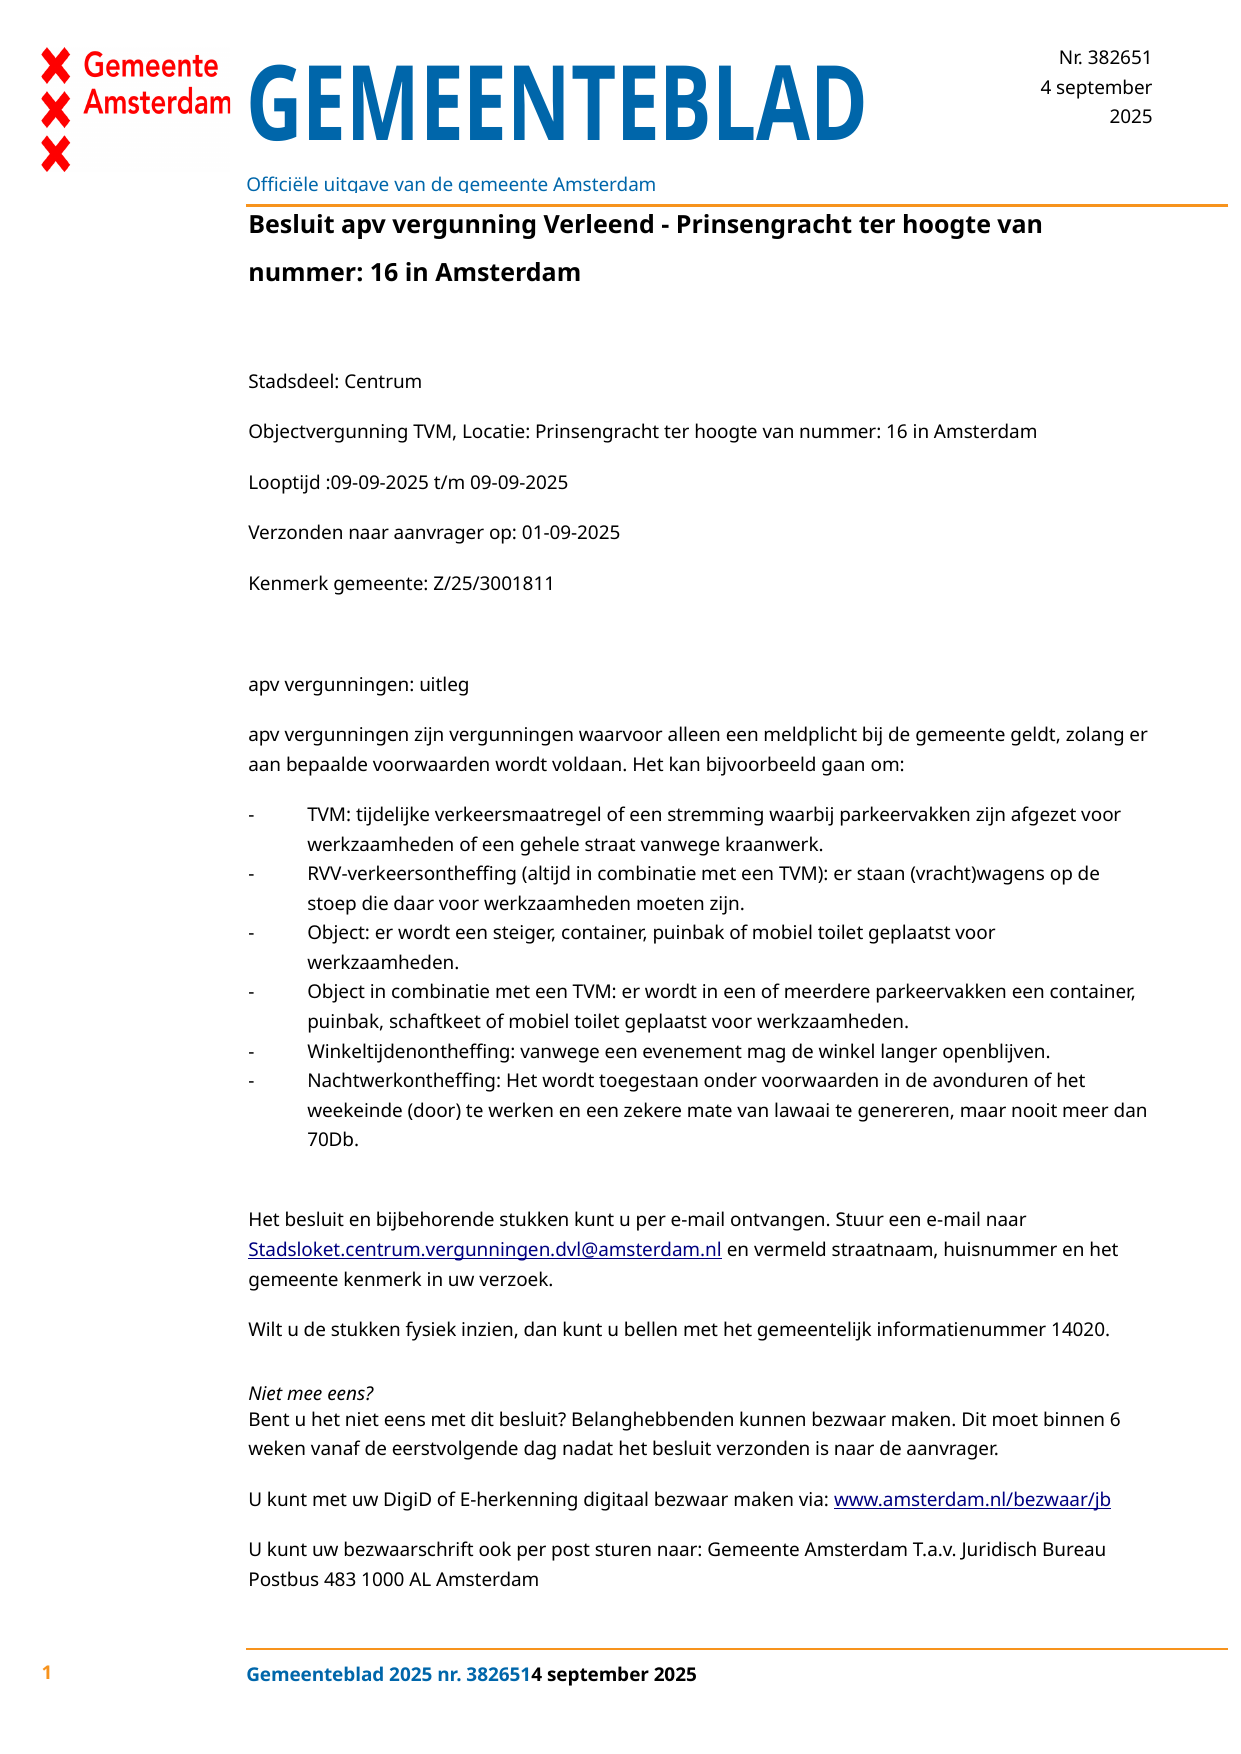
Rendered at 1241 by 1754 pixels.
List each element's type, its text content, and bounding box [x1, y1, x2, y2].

text Looptijd :09-09-2025 t/m 09-09-2025 [248, 469, 1152, 495]
text Kenmerk gemeente: Z/25/3001811 [248, 570, 1152, 596]
text Niet mee eens? [248, 1380, 1152, 1406]
list Winkeltijdenontheffing: vanwege een evenement mag de winkel langer openblijven. [248, 1038, 1152, 1064]
picture [41, 47, 231, 172]
list RVV-verkeersontheffing (altijd in combinatie met een TVM): er staan (vracht)wagens op de stoep die daar voor werkzaamheden moeten zijn. [248, 860, 1152, 916]
text Besluit apv vergunning Verleend - Prinsengracht ter hoogte van nummer: 16 in Amsterdam [248, 207, 1152, 288]
text U kunt met uw DigiD of E-herkenning digitaal bezwaar maken via: www.amsterdam.nl/bezwaar/jb [248, 1486, 1152, 1512]
text Wilt u de stukken fysiek inzien, dan kunt u bellen met het gemeentelijk informatienummer 14020. [248, 1316, 1152, 1342]
text U kunt uw bezwaarschrift ook per post sturen naar: Gemeente Amsterdam T.a.v. Juridisch Bureau Postbus 483 1000 AL Amsterdam [248, 1536, 1152, 1592]
text Het besluit en bijbehorende stukken kunt u per e-mail ontvangen. Stuur een e-mail naar Stadsloket.centrum.vergunningen.dvl@amsterdam.nl en vermeld straatnaam, huisnummer en het gemeente kenmerk in uw verzoek. [248, 1207, 1152, 1292]
text Verzonden naar aanvrager op: 01-09-2025 [248, 519, 1152, 545]
text Bent u het niet eens met dit besluit? Belanghebbenden kunnen bezwaar maken. Dit moet binnen 6 weken vanaf de eerstvolgende dag nadat het besluit verzonden is naar de aanvrager. [248, 1406, 1152, 1461]
text Objectvergunning TVM, Locatie: Prinsengracht ter hoogte van nummer: 16 in Amsterdam [248, 419, 1152, 444]
list Object in combinatie met een TVM: er wordt in een of meerdere parkeervakken een container, puinbak, schaftkeet of mobiel toilet geplaatst voor werkzaamheden. [248, 979, 1152, 1034]
text apv vergunningen: uitleg [248, 671, 1152, 697]
list TVM: tijdelijke verkeersmaatregel of een stremming waarbij parkeervakken zijn afgezet voor werkzaamheden of een gehele straat vanwege kraanwerk. [248, 801, 1152, 857]
text apv vergunningen zijn vergunningen waarvoor alleen een meldplicht bij de gemeente geldt, zolang er aan bepaalde voorwaarden wordt voldaan. Het kan bijvoorbeeld gaan om: [248, 721, 1152, 777]
list Object: er wordt een steiger, container, puinbak of mobiel toilet geplaatst voor werkzaamheden. [248, 919, 1152, 975]
list Nachtwerkontheffing: Het wordt toegestaan onder voorwaarden in de avonduren of het weekeinde (door) te werken en een zekere mate van lawaai te genereren, maar nooit meer dan 70Db. [248, 1067, 1152, 1152]
text Stadsdeel: Centrum [248, 368, 1152, 394]
